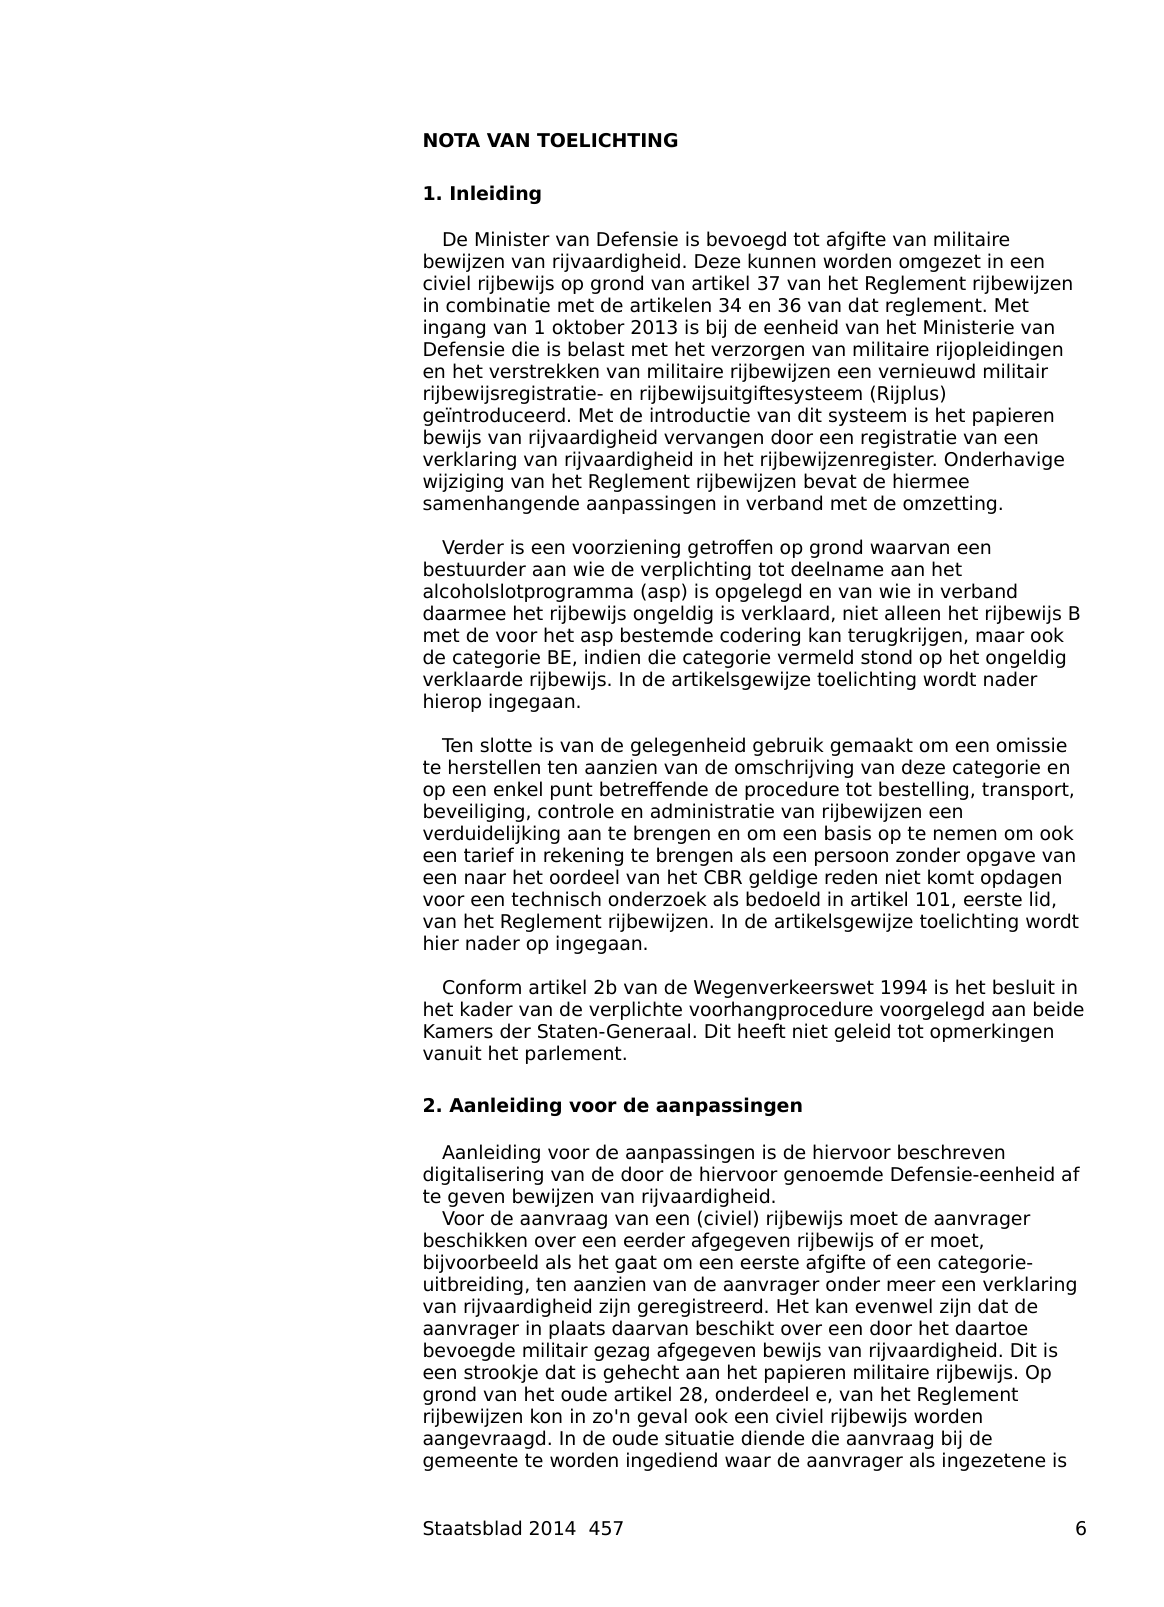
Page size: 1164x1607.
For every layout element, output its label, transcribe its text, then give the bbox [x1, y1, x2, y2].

subtitle 1. Inleiding [422, 182, 1087, 204]
text Conform artikel 2b van de Wegenverkeerswet 1994 is het besluit in het kader van de verplichte voorhangprocedure voorgelegd aan beide Kamers der Staten-Generaal. Dit heeft niet geleid tot opmerkingen vanuit het parlement. [422, 977, 1087, 1065]
subtitle NOTA VAN TOELICHTING [422, 130, 1087, 152]
text De Minister van Defensie is bevoegd tot afgifte van militaire bewijzen van rijvaardigheid. Deze kunnen worden omgezet in een civiel rijbewijs op grond van artikel 37 van het Reglement rijbewijzen in combinatie met de artikelen 34 en 36 van dat reglement. Met ingang van 1 oktober 2013 is bij de eenheid van het Ministerie van Defensie die is belast met het verzorgen van militaire rijopleidingen en het verstrekken van militaire rijbewijzen een vernieuwd militair rijbewijsregistratie- en rijbewijsuitgiftesysteem (Rijplus) geïntroduceerd. Met de introductie van dit systeem is het papieren bewijs van rijvaardigheid vervangen door een registratie van een verklaring van rijvaardigheid in het rijbewijzenregister. Onderhavige wijziging van het Reglement rijbewijzen bevat de hiermee samenhangende aanpassingen in verband met de omzetting. [422, 229, 1087, 515]
text Aanleiding voor de aanpassingen is de hiervoor beschreven digitalisering van de door de hiervoor genoemde Defensie-eenheid af te geven bewijzen van rijvaardigheid. [422, 1142, 1087, 1208]
text Voor de aanvraag van een (civiel) rijbewijs moet de aanvrager beschikken over een eerder afgegeven rijbewijs of er moet, bijvoorbeeld als het gaat om een eerste afgifte of een categorie-uitbreiding, ten aanzien van de aanvrager onder meer een verklaring van rijvaardigheid zijn geregistreerd. Het kan evenwel zijn dat de aanvrager in plaats daarvan beschikt over een door het daartoe bevoegde militair gezag afgegeven bewijs van rijvaardigheid. Dit is een strookje dat is gehecht aan het papieren militaire rijbewijs. Op grond van het oude artikel 28, onderdeel e, van het Reglement rijbewijzen kon in zo'n geval ook een civiel rijbewijs worden aangevraagd. In de oude situatie diende die aanvraag bij de gemeente te worden ingediend waar de aanvrager als ingezetene is [422, 1208, 1087, 1472]
text Ten slotte is van de gelegenheid gebruik gemaakt om een omissie te herstellen ten aanzien van de omschrijving van deze categorie en op een enkel punt betreffende de procedure tot bestelling, transport, beveiliging, controle en administratie van rijbewijzen een verduidelijking aan te brengen en om een basis op te nemen om ook een tarief in rekening te brengen als een persoon zonder opgave van een naar het oordeel van het CBR geldige reden niet komt opdagen voor een technisch onderzoek als bedoeld in artikel 101, eerste lid, van het Reglement rijbewijzen. In de artikelsgewijze toelichting wordt hier nader op ingegaan. [422, 735, 1087, 955]
text Verder is een voorziening getroffen op grond waarvan een bestuurder aan wie de verplichting tot deelname aan het alcoholslotprogramma (asp) is opgelegd en van wie in verband daarmee het rijbewijs ongeldig is verklaard, niet alleen het rijbewijs B met de voor het asp bestemde codering kan terugkrijgen, maar ook de categorie BE, indien die categorie vermeld stond op het ongeldig verklaarde rijbewijs. In de artikelsgewijze toelichting wordt nader hierop ingegaan. [422, 537, 1087, 713]
subtitle 2. Aanleiding voor de aanpassingen [422, 1095, 1087, 1117]
